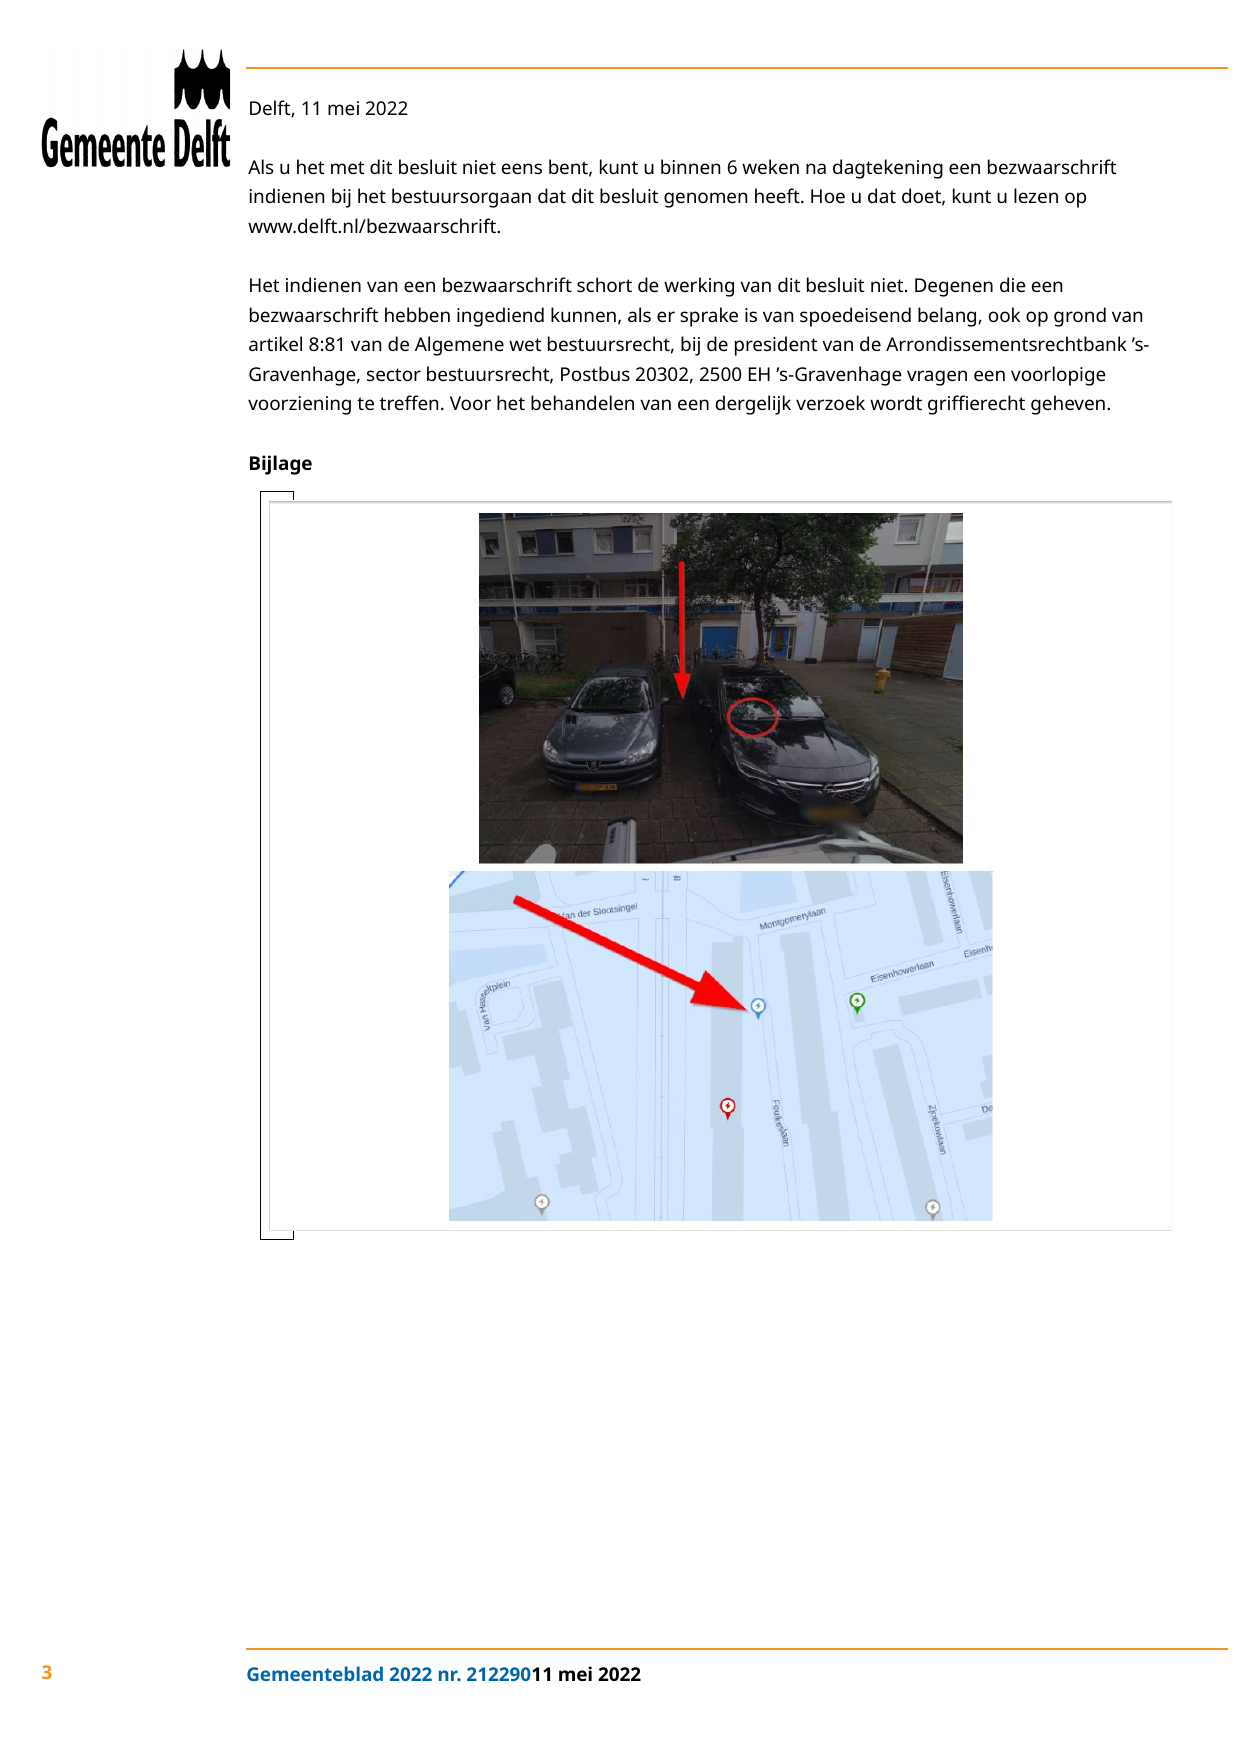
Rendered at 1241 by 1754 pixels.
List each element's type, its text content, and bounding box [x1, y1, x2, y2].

text Het indienen van een bezwaarschrift schort de werking van dit besluit niet. Degenen die een bezwaarschrift hebben ingediend kunnen, als er sprake is van spoedeisend belang, ook op grond van artikel 8:81 van de Algemene wet bestuursrecht, bij de president van de Arrondissementsrechtbank ’s-Gravenhage, sector bestuursrecht, Postbus 20302, 2500 EH ’s-Gravenhage vragen een voorlopige voorziening te treffen. Voor het behandelen van een dergelijk verzoek wordt griffierecht geheven. [248, 272, 1152, 416]
text Delft, 11 mei 2022 [248, 95, 1152, 121]
text Als u het met dit besluit niet eens bent, kunt u binnen 6 weken na dagtekening een bezwaarschrift indienen bij het bestuursorgaan dat dit besluit genomen heeft. Hoe u dat doet, kunt u lezen op www.delft.nl/bezwaarschrift. [248, 154, 1152, 239]
picture [41, 47, 231, 172]
picture [268, 500, 1173, 1231]
text Bijlage [248, 450, 1152, 476]
